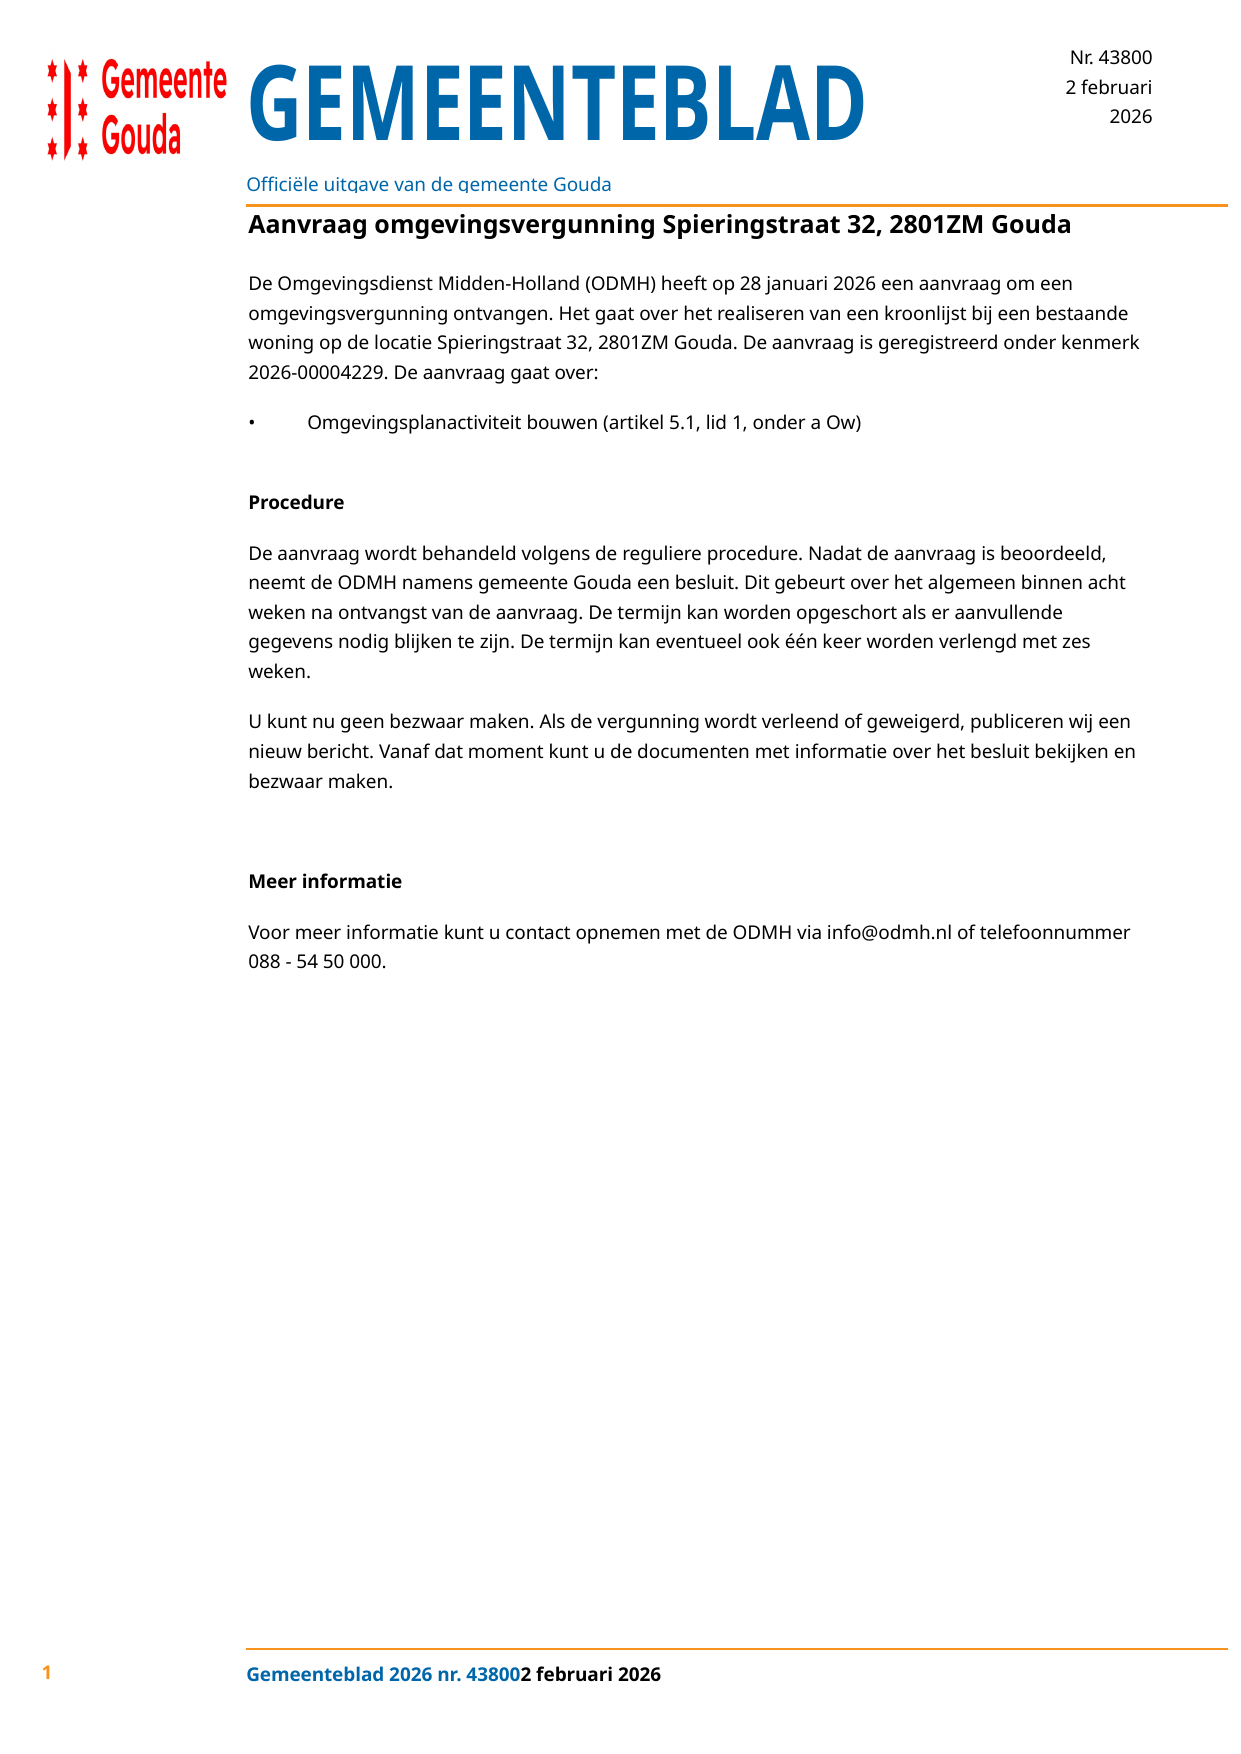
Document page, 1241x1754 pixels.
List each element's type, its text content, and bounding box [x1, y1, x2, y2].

text De Omgevingsdienst Midden-Holland (ODMH) heeft op 28 januari 2026 een aanvraag om een omgevingsvergunning ontvangen. Het gaat over het realiseren van een kroonlijst bij een bestaande woning op de locatie Spieringstraat 32, 2801ZM Gouda. De aanvraag is geregistreerd onder kenmerk 2026-00004229. De aanvraag gaat over: [248, 270, 1152, 385]
text Meer informatie [248, 869, 1152, 894]
picture [41, 47, 231, 172]
list Omgevingsplanactiviteit bouwen (artikel 5.1, lid 1, onder a Ow) [248, 409, 1152, 435]
text De aanvraag wordt behandeld volgens de reguliere procedure. Nadat de aanvraag is beoordeeld, neemt de ODMH namens gemeente Gouda een besluit. Dit gebeurt over het algemeen binnen acht weken na ontvangst van de aanvraag. De termijn kan worden opgeschort als er aanvullende gegevens nodig blijken te zijn. De termijn kan eventueel ook één keer worden verlengd met zes weken. [248, 540, 1152, 684]
text U kunt nu geen bezwaar maken. Als de vergunning wordt verleend of geweigerd, publiceren wij een nieuw bericht. Vanaf dat moment kunt u de documenten met informatie over het besluit bekijken en bezwaar maken. [248, 709, 1152, 793]
text Voor meer informatie kunt u contact opnemen met de ODMH via info@odmh.nl of telefoonnummer 088 - 54 50 000. [248, 919, 1152, 974]
text Aanvraag omgevingsvergunning Spieringstraat 32, 2801ZM Gouda [248, 207, 1152, 241]
text Procedure [248, 489, 1152, 515]
